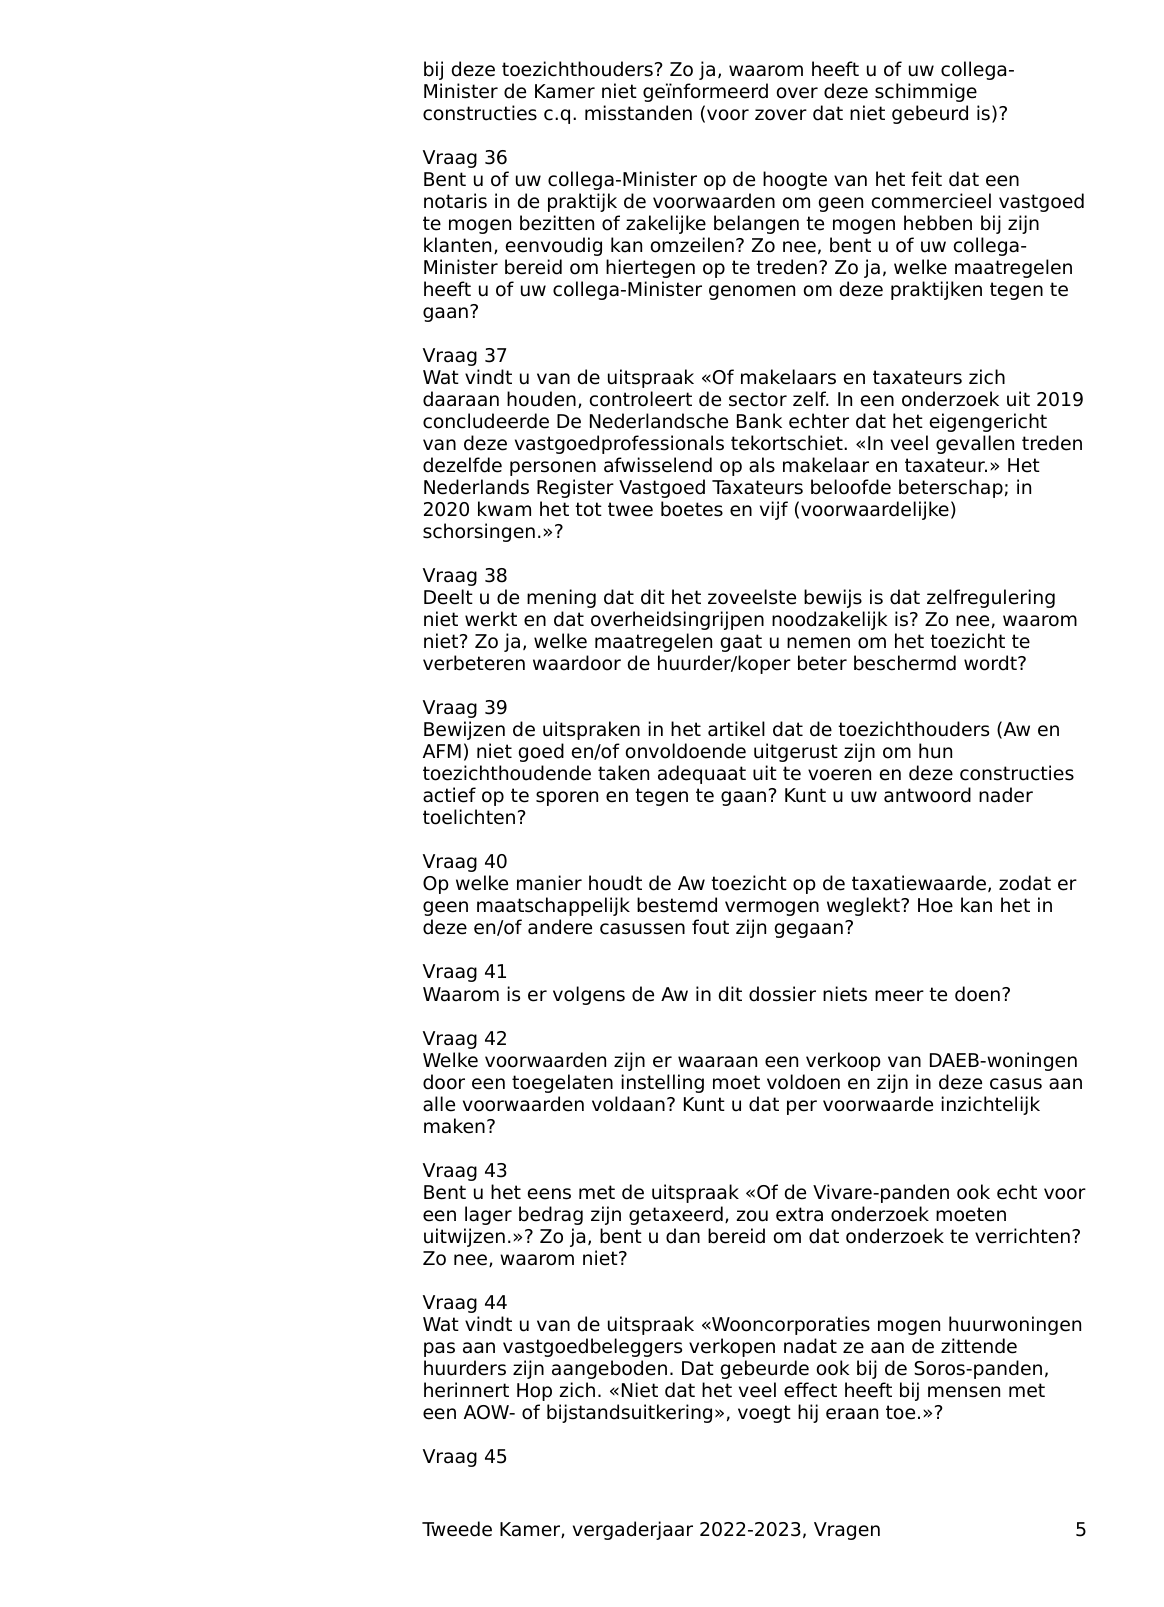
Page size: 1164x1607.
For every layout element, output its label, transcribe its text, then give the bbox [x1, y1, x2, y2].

text Vraag 40 [422, 851, 1087, 873]
text Vraag 38 [422, 565, 1087, 587]
text Vraag 41 [422, 961, 1087, 983]
text Wat vindt u van de uitspraak «Wooncorporaties mogen huurwoningen pas aan vastgoedbeleggers verkopen nadat ze aan de zittende huurders zijn aangeboden. Dat gebeurde ook bij de Soros-panden, herinnert Hop zich. «Niet dat het veel effect heeft bij mensen met een AOW- of bijstandsuitkering», voegt hij eraan toe.»? [422, 1314, 1087, 1424]
text Bewijzen de uitspraken in het artikel dat de toezichthouders (Aw en AFM) niet goed en/of onvoldoende uitgerust zijn om hun toezichthoudende taken adequaat uit te voeren en deze constructies actief op te sporen en tegen te gaan? Kunt u uw antwoord nader toelichten? [422, 719, 1087, 829]
text Vraag 44 [422, 1292, 1087, 1314]
text Bent u het eens met de uitspraak «Of de Vivare-panden ook echt voor een lager bedrag zijn getaxeerd, zou extra onderzoek moeten uitwijzen.»? Zo ja, bent u dan bereid om dat onderzoek te verrichten? Zo nee, waarom niet? [422, 1182, 1087, 1269]
text Bent u of uw collega-Minister op de hoogte van het feit dat een notaris in de praktijk de voorwaarden om geen commercieel vastgoed te mogen bezitten of zakelijke belangen te mogen hebben bij zijn klanten, eenvoudig kan omzeilen? Zo nee, bent u of uw collega-Minister bereid om hiertegen op te treden? Zo ja, welke maatregelen heeft u of uw collega-Minister genomen om deze praktijken tegen te gaan? [422, 169, 1087, 323]
text bij deze toezichthouders? Zo ja, waarom heeft u of uw collega-Minister de Kamer niet geïnformeerd over deze schimmige constructies c.q. misstanden (voor zover dat niet gebeurd is)? [422, 59, 1087, 125]
text Vraag 42 [422, 1028, 1087, 1049]
text Deelt u de mening dat dit het zoveelste bewijs is dat zelfregulering niet werkt en dat overheidsingrijpen noodzakelijk is? Zo nee, waarom niet? Zo ja, welke maatregelen gaat u nemen om het toezicht te verbeteren waardoor de huurder/koper beter beschermd wordt? [422, 587, 1087, 675]
text Op welke manier houdt de Aw toezicht op de taxatiewaarde, zodat er geen maatschappelijk bestemd vermogen weglekt? Hoe kan het in deze en/of andere casussen fout zijn gegaan? [422, 873, 1087, 939]
text Vraag 36 [422, 147, 1087, 169]
text Waarom is er volgens de Aw in dit dossier niets meer te doen? [422, 983, 1087, 1005]
text Vraag 43 [422, 1160, 1087, 1182]
text Wat vindt u van de uitspraak «Of makelaars en taxateurs zich daaraan houden, controleert de sector zelf. In een onderzoek uit 2019 concludeerde De Nederlandsche Bank echter dat het eigengericht van deze vastgoedprofessionals tekortschiet. «In veel gevallen treden dezelfde personen afwisselend op als makelaar en taxateur.» Het Nederlands Register Vastgoed Taxateurs beloofde beterschap; in 2020 kwam het tot twee boetes en vijf (voorwaardelijke) schorsingen.»? [422, 367, 1087, 543]
text Vraag 39 [422, 697, 1087, 719]
text Vraag 45 [422, 1446, 1087, 1468]
text Welke voorwaarden zijn er waaraan een verkoop van DAEB-woningen door een toegelaten instelling moet voldoen en zijn in deze casus aan alle voorwaarden voldaan? Kunt u dat per voorwaarde inzichtelijk maken? [422, 1049, 1087, 1137]
text Vraag 37 [422, 345, 1087, 367]
